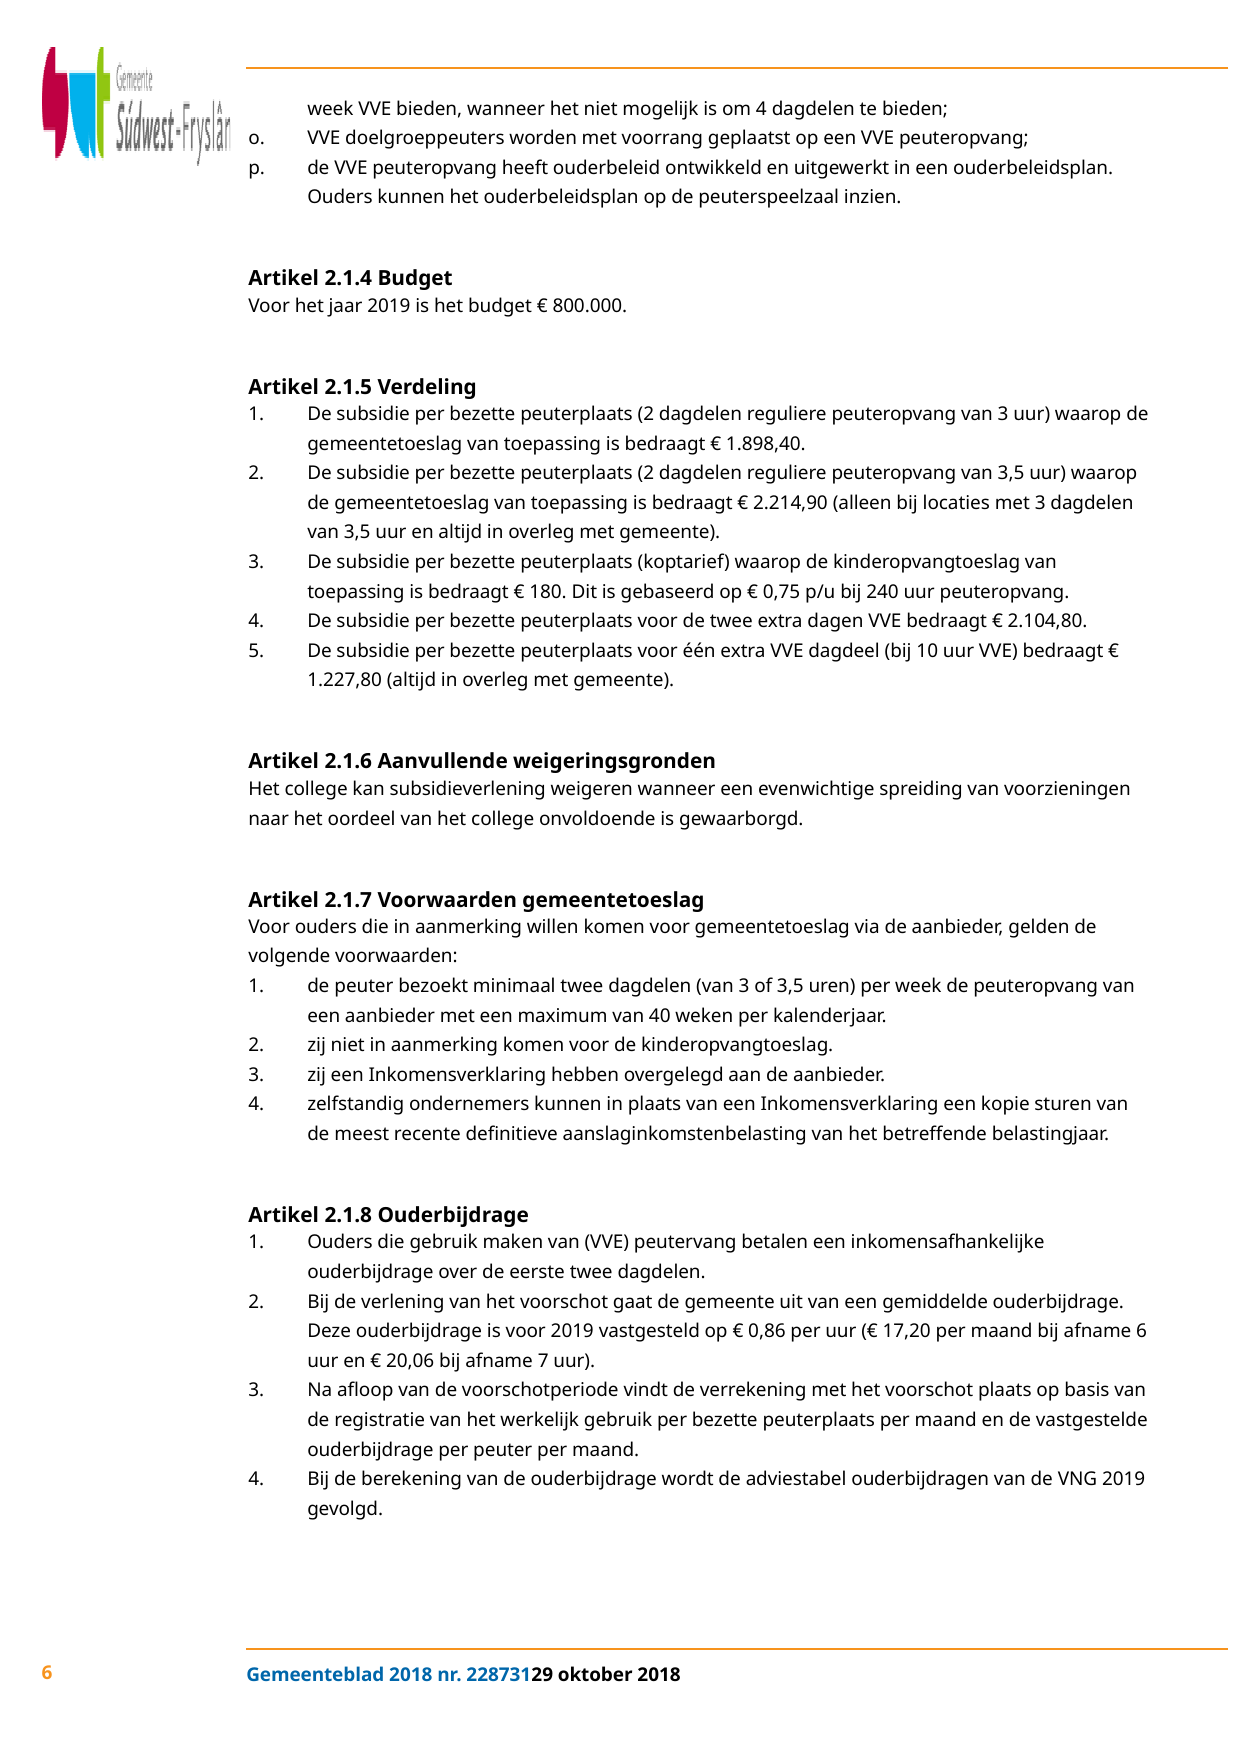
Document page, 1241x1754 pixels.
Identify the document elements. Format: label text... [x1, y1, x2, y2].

text Artikel 2.1.5 Verdeling [248, 372, 1152, 400]
list de VVE peuteropvang heeft ouderbeleid ontwikkeld en uitgewerkt in een ouderbeleidsplan. Ouders kunnen het ouderbeleidsplan op de peuterspeelzaal inzien. [248, 154, 1152, 209]
list zij een Inkomensverklaring hebben overgelegd aan de aanbieder. [248, 1061, 1152, 1087]
text Voor het jaar 2019 is het budget € 800.000. [248, 292, 1152, 318]
list De subsidie per bezette peuterplaats (2 dagdelen reguliere peuteropvang van 3,5 uur) waarop de gemeentetoeslag van toepassing is bedraagt € 2.214,90 (alleen bij locaties met 3 dagdelen van 3,5 uur en altijd in overleg met gemeente). [248, 459, 1152, 544]
list VVE doelgroeppeuters worden met voorrang geplaatst op een VVE peuteropvang; [248, 124, 1152, 150]
list De subsidie per bezette peuterplaats voor de twee extra dagen VVE bedraagt € 2.104,80. [248, 607, 1152, 633]
list de peuter bezoekt minimaal twee dagdelen (van 3 of 3,5 uren) per week de peuteropvang van een aanbieder met een maximum van 40 weken per kalenderjaar. [248, 972, 1152, 1028]
list De subsidie per bezette peuterplaats (2 dagdelen reguliere peuteropvang van 3 uur) waarop de gemeentetoeslag van toepassing is bedraagt € 1.898,40. [248, 400, 1152, 456]
text Voor ouders die in aanmerking willen komen voor gemeentetoeslag via de aanbieder, gelden de volgende voorwaarden: [248, 913, 1152, 968]
picture [41, 47, 231, 172]
list Bij de verlening van het voorschot gaat de gemeente uit van een gemiddelde ouderbijdrage. Deze ouderbijdrage is voor 2019 vastgesteld op € 0,86 per uur (€ 17,20 per maand bij afname 6 uur en € 20,06 bij afname 7 uur). [248, 1288, 1152, 1373]
list zij niet in aanmerking komen voor de kinderopvangtoeslag. [248, 1031, 1152, 1057]
list Bij de berekening van de ouderbijdrage wordt de adviestabel ouderbijdragen van de VNG 2019 gevolgd. [248, 1465, 1152, 1521]
text Het college kan subsidieverlening weigeren wanneer een evenwichtige spreiding van voorzieningen naar het oordeel van het college onvoldoende is gewaarborgd. [248, 775, 1152, 830]
list Ouders die gebruik maken van (VVE) peutervang betalen een inkomensafhankelijke ouderbijdrage over de eerste twee dagdelen. [248, 1229, 1152, 1284]
list week VVE bieden, wanneer het niet mogelijk is om 4 dagdelen te bieden; [248, 95, 1152, 121]
list Na afloop van de voorschotperiode vindt de verrekening met het voorschot plaats op basis van de registratie van het werkelijk gebruik per bezette peuterplaats per maand en de vastgestelde ouderbijdrage per peuter per maand. [248, 1377, 1152, 1461]
text Artikel 2.1.7 Voorwaarden gemeentetoeslag [248, 885, 1152, 913]
list De subsidie per bezette peuterplaats voor één extra VVE dagdeel (bij 10 uur VVE) bedraagt € 1.227,80 (altijd in overleg met gemeente). [248, 637, 1152, 692]
text Artikel 2.1.8 Ouderbijdrage [248, 1200, 1152, 1229]
list De subsidie per bezette peuterplaats (koptarief) waarop de kinderopvangtoeslag van toepassing is bedraagt € 180. Dit is gebaseerd op € 0,75 p/u bij 240 uur peuteropvang. [248, 548, 1152, 604]
text Artikel 2.1.6 Aanvullende weigeringsgronden [248, 747, 1152, 775]
text Artikel 2.1.4 Budget [248, 263, 1152, 292]
list zelfstandig ondernemers kunnen in plaats van een Inkomensverklaring een kopie sturen van de meest recente definitieve aanslaginkomstenbelasting van het betreffende belastingjaar. [248, 1091, 1152, 1146]
